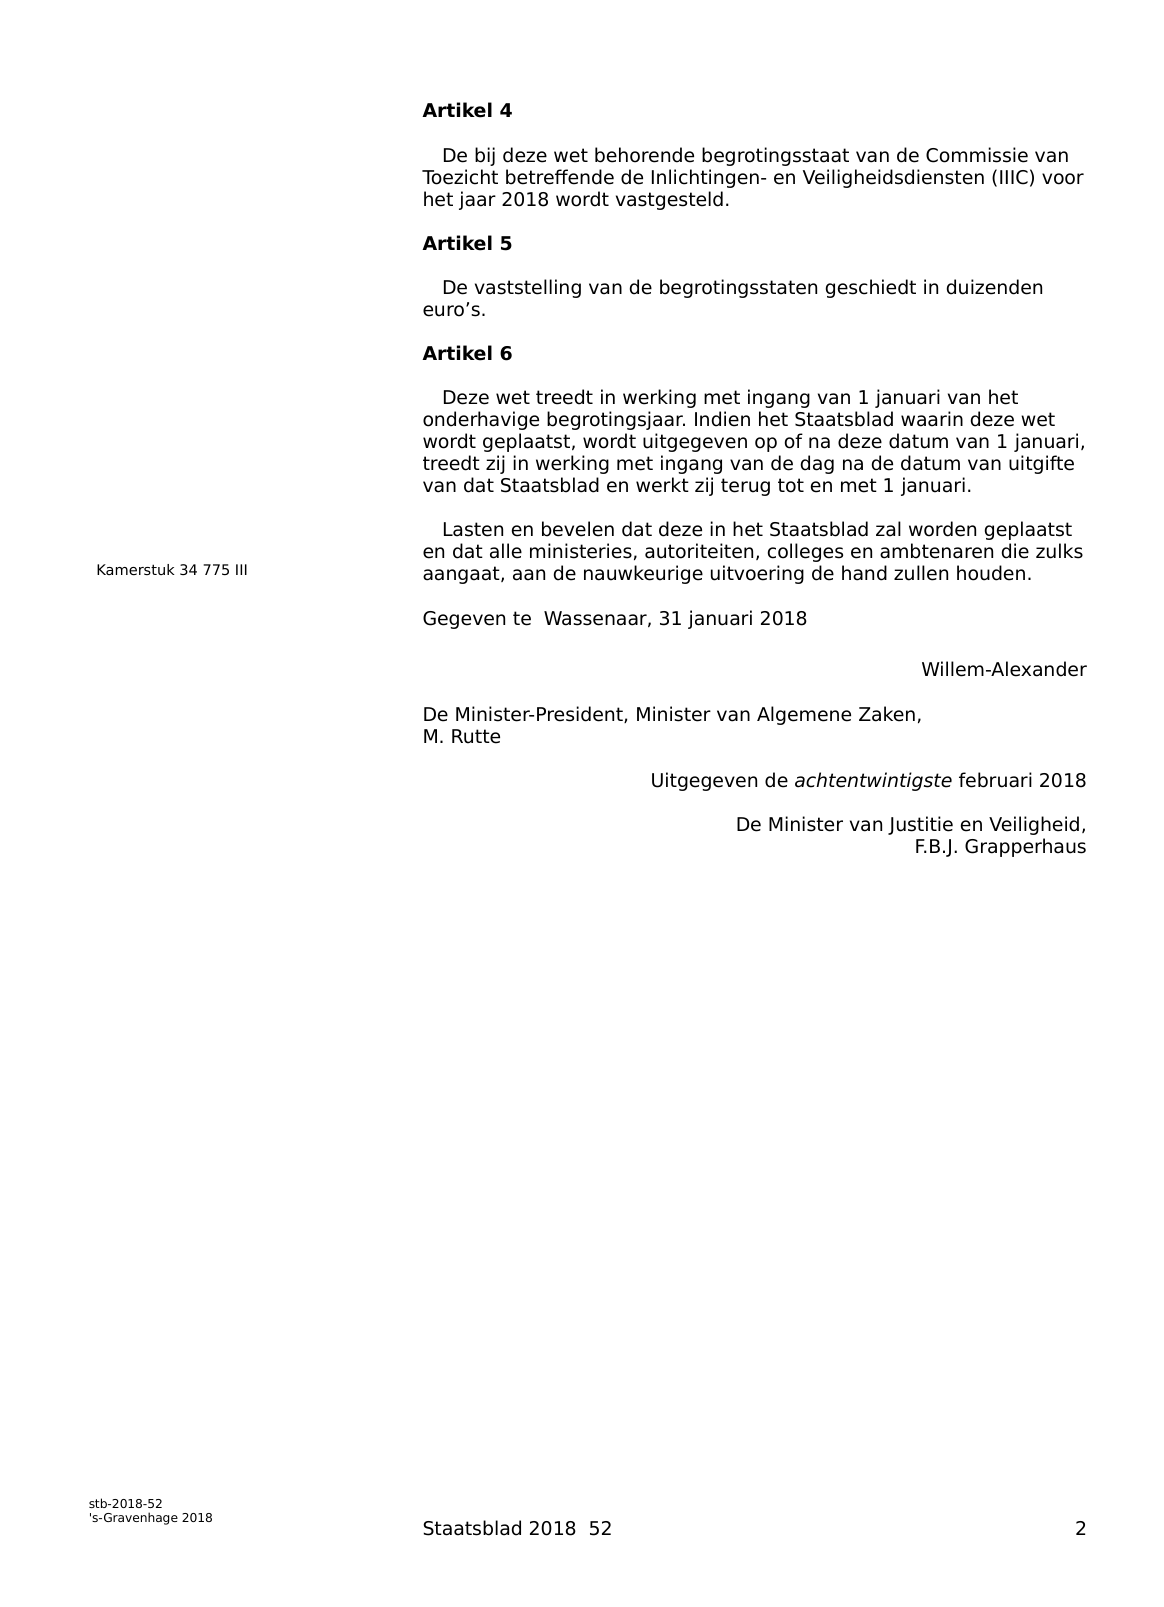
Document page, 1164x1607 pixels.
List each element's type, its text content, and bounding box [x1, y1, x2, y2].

subtitle Artikel 4 [422, 100, 1087, 122]
subtitle Artikel 6 [422, 343, 1087, 365]
text Lasten en bevelen dat deze in het Staatsblad zal worden geplaatst en dat alle ministeries, autoriteiten, colleges en ambtenaren die zulks aangaat, aan de nauwkeurige uitvoering de hand zullen houden. [422, 519, 1087, 585]
text De vaststelling van de begrotingsstaten geschiedt in duizenden euro’s. [422, 277, 1087, 321]
subtitle Artikel 5 [422, 233, 1087, 255]
text De Minister-President, Minister van Algemene Zaken, M. Rutte [422, 703, 1087, 747]
text Gegeven te Wassenaar, 31 januari 2018 [422, 607, 1087, 629]
text 's-Gravenhage 2018 [88, 1511, 323, 1525]
text Kamerstuk 34 775 III [77, 562, 396, 579]
text De bij deze wet behorende begrotingsstaat van de Commissie van Toezicht betreffende de Inlichtingen- en Veiligheidsdiensten (IIIC) voor het jaar 2018 wordt vastgesteld. [422, 144, 1087, 211]
text De Minister van Justitie en Veiligheid, F.B.J. Grapperhaus [422, 814, 1087, 858]
text Deze wet treedt in werking met ingang van 1 januari van het onderhavige begrotingsjaar. Indien het Staatsblad waarin deze wet wordt geplaatst, wordt uitgegeven op of na deze datum van 1 januari, treedt zij in werking met ingang van de dag na de datum van uitgifte van dat Staatsblad en werkt zij terug tot en met 1 januari. [422, 387, 1087, 497]
text stb-2018-52 [88, 1497, 323, 1511]
text Uitgegeven de achtentwintigste februari 2018 [422, 770, 1087, 792]
text Willem-Alexander [422, 659, 1087, 681]
